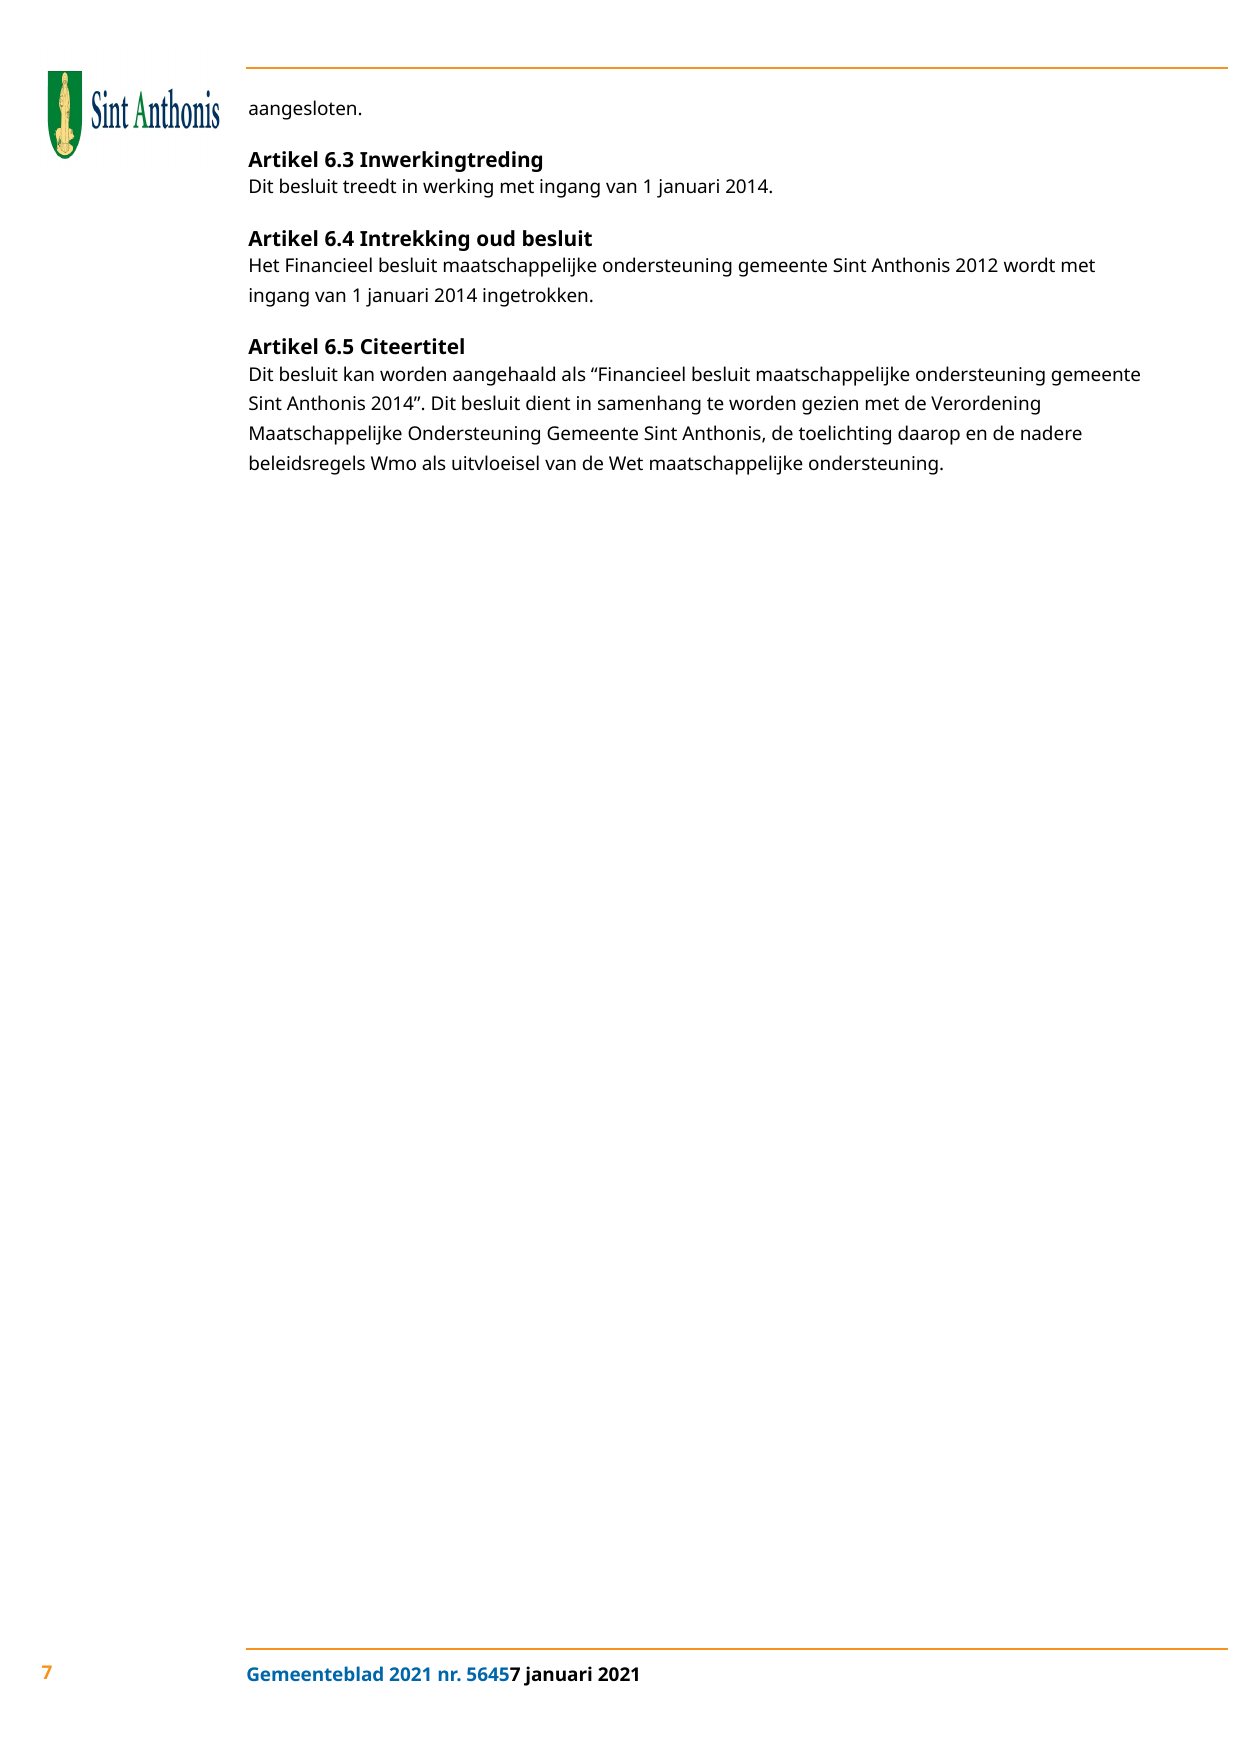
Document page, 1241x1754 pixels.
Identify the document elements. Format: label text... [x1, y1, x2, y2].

text Dit besluit treedt in werking met ingang van 1 januari 2014. [248, 174, 1152, 199]
picture [41, 47, 231, 172]
text Het Financieel besluit maatschappelijke ondersteuning gemeente Sint Anthonis 2012 wordt met ingang van 1 januari 2014 ingetrokken. [248, 252, 1152, 308]
text Artikel 6.4 Intrekking oud besluit [248, 224, 1152, 252]
text Artikel 6.3 Inwerkingtreding [248, 145, 1152, 174]
text Dit besluit kan worden aangehaald als “Financieel besluit maatschappelijke ondersteuning gemeente Sint Anthonis 2014”. Dit besluit dient in samenhang te worden gezien met de Verordening Maatschappelijke Ondersteuning Gemeente Sint Anthonis, de toelichting daarop en de nadere beleidsregels Wmo als uitvloeisel van de Wet maatschappelijke ondersteuning. [248, 361, 1152, 475]
text Artikel 6.5 Citeertitel [248, 332, 1152, 361]
text aangesloten. [248, 95, 1152, 121]
